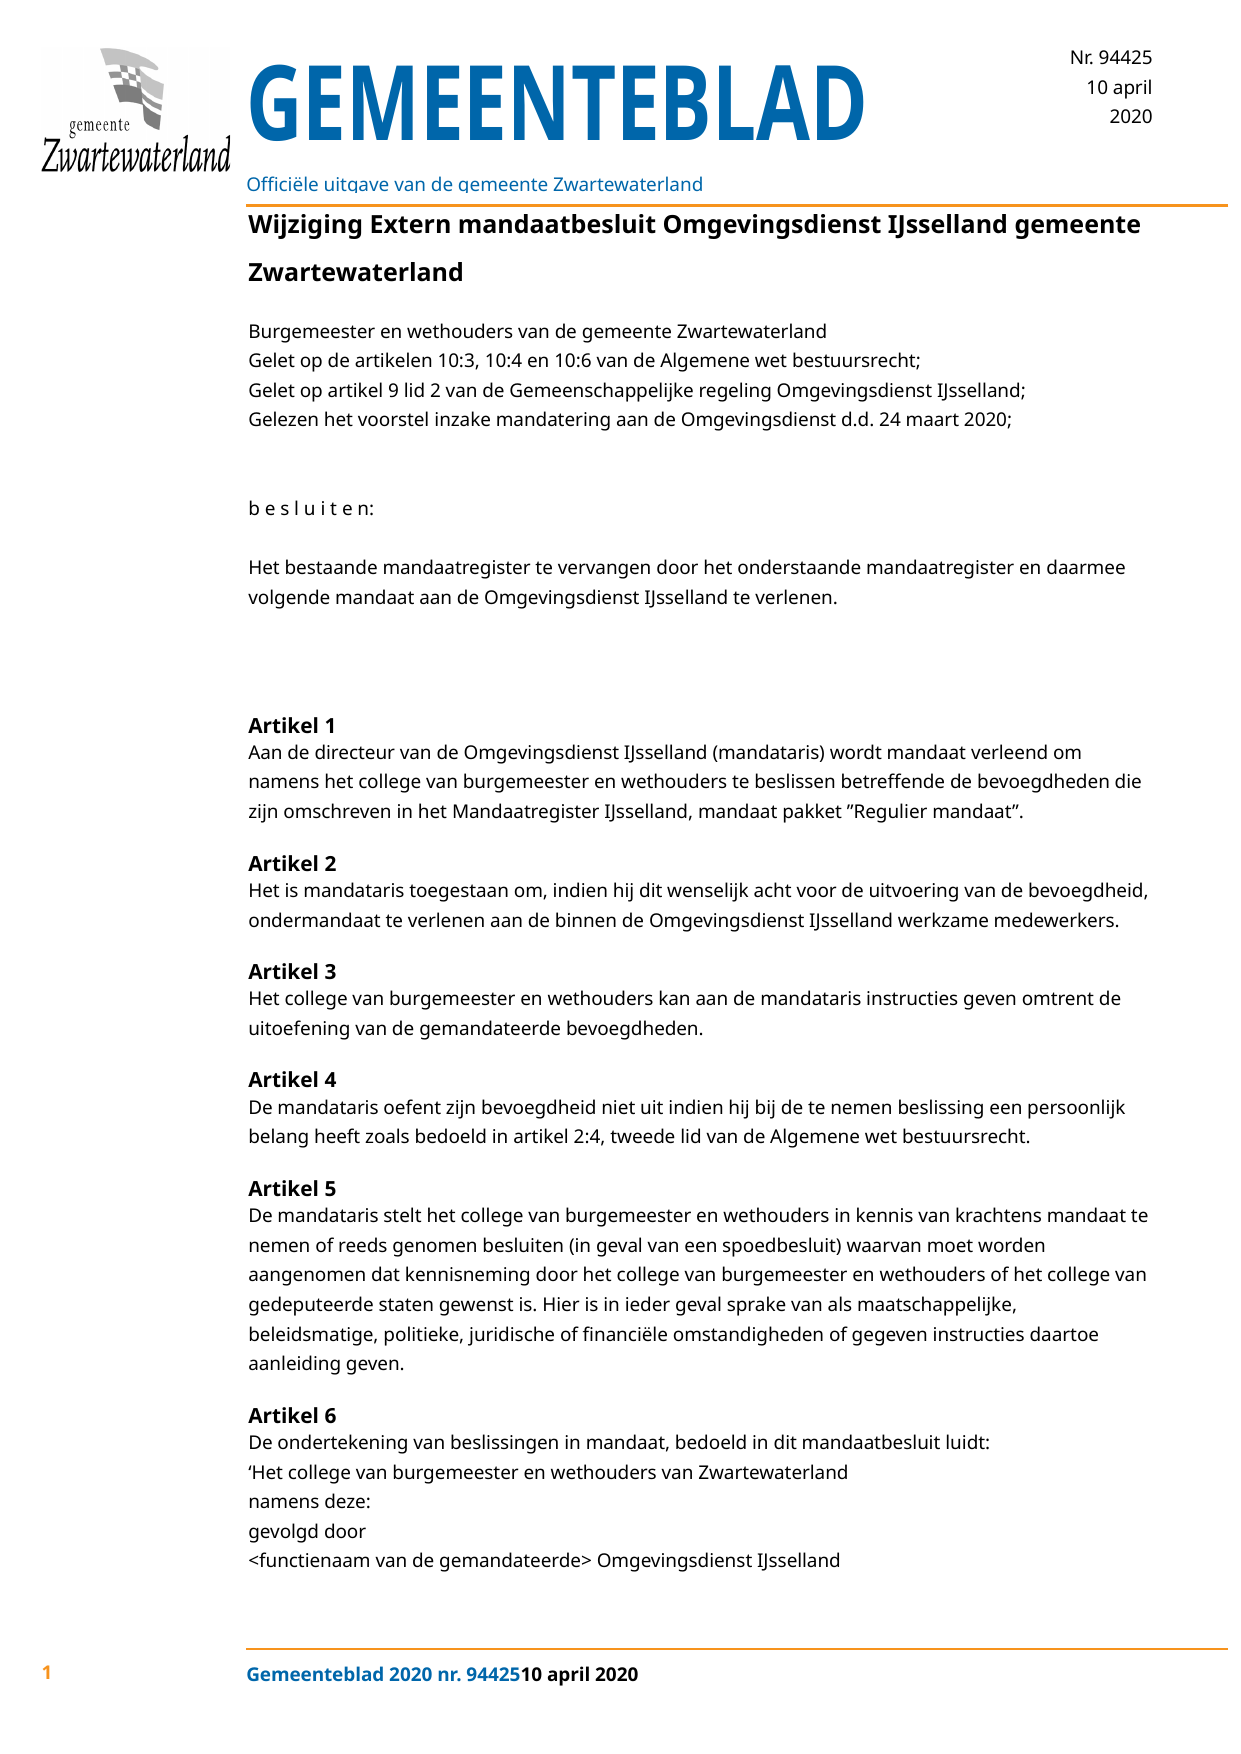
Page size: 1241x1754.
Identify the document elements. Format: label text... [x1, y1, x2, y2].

text Artikel 2 [248, 849, 1152, 877]
text Artikel 4 [248, 1066, 1152, 1094]
text De mandataris stelt het college van burgemeester en wethouders in kennis van krachtens mandaat te nemen of reeds genomen besluiten (in geval van een spoedbesluit) waarvan moet worden aangenomen dat kennisneming door het college van burgemeester en wethouders of het college van gedeputeerde staten gewenst is. Hier is in ieder geval sprake van als maatschappelijke, beleidsmatige, politieke, juridische of financiële omstandigheden of gegeven instructies daartoe aanleiding geven. [248, 1202, 1152, 1376]
text Burgemeester en wethouders van de gemeente Zwartewaterland [248, 318, 1152, 344]
text namens deze: [248, 1488, 1152, 1514]
text ‘Het college van burgemeester en wethouders van Zwartewaterland [248, 1459, 1152, 1484]
text De mandataris oefent zijn bevoegdheid niet uit indien hij bij de te nemen beslissing een persoonlijk belang heeft zoals bedoeld in artikel 2:4, tweede lid van de Algemene wet bestuursrecht. [248, 1094, 1152, 1149]
text Artikel 5 [248, 1174, 1152, 1202]
text Het college van burgemeester en wethouders kan aan de mandataris instructies geven omtrent de uitoefening van de gemandateerde bevoegdheden. [248, 986, 1152, 1041]
text Wijziging Extern mandaatbesluit Omgevingsdienst IJsselland gemeente Zwartewaterland [248, 207, 1152, 288]
text Artikel 6 [248, 1401, 1152, 1429]
text Gelet op de artikelen 10:3, 10:4 en 10:6 van de Algemene wet bestuursrecht; [248, 347, 1152, 373]
text Artikel 1 [248, 711, 1152, 739]
text <functienaam van de gemandateerde> Omgevingsdienst IJsselland [248, 1548, 1152, 1573]
text Het bestaande mandaatregister te vervangen door het onderstaande mandaatregister en daarmee volgende mandaat aan de Omgevingsdienst IJsselland te verlenen. [248, 554, 1152, 610]
text De ondertekening van beslissingen in mandaat, bedoeld in dit mandaatbesluit luidt: [248, 1429, 1152, 1455]
text Gelet op artikel 9 lid 2 van de Gemeenschappelijke regeling Omgevingsdienst IJsselland; [248, 377, 1152, 403]
text Het is mandataris toegestaan om, indien hij dit wenselijk acht voor de uitvoering van de bevoegdheid, ondermandaat te verlenen aan de binnen de Omgevingsdienst IJsselland werkzame medewerkers. [248, 877, 1152, 932]
text Aan de directeur van de Omgevingsdienst IJsselland (mandataris) wordt mandaat verleend om namens het college van burgemeester en wethouders te beslissen betreffende de bevoegdheden die zijn omschreven in het Mandaatregister IJsselland, mandaat pakket ”Regulier mandaat”. [248, 739, 1152, 824]
text gevolgd door [248, 1518, 1152, 1544]
text Gelezen het voorstel inzake mandatering aan de Omgevingsdienst d.d. 24 maart 2020; [248, 407, 1152, 432]
text Artikel 3 [248, 957, 1152, 986]
picture [41, 47, 231, 172]
text b e s l u i t e n: [248, 495, 1152, 521]
